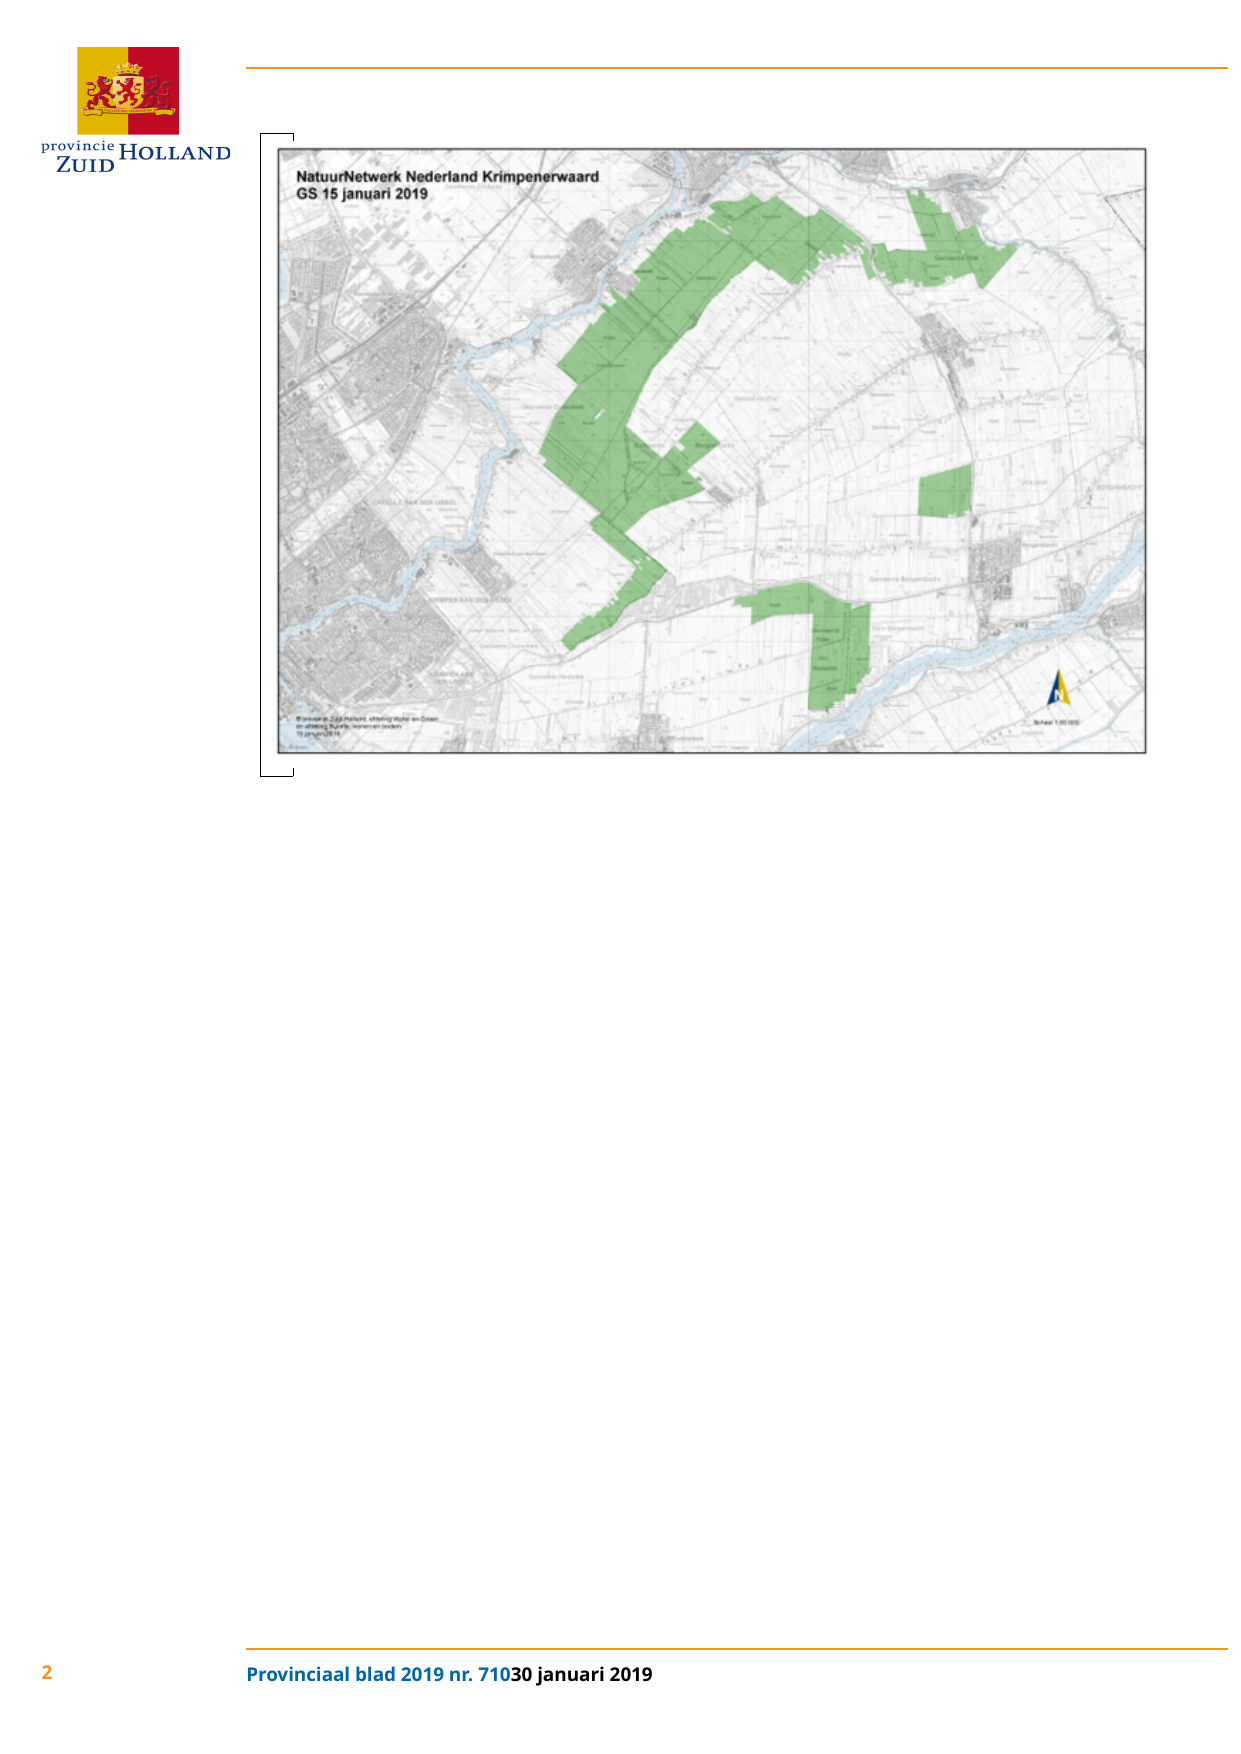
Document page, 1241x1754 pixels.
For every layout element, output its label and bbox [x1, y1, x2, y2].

picture [41, 47, 231, 172]
picture [268, 141, 1155, 768]
